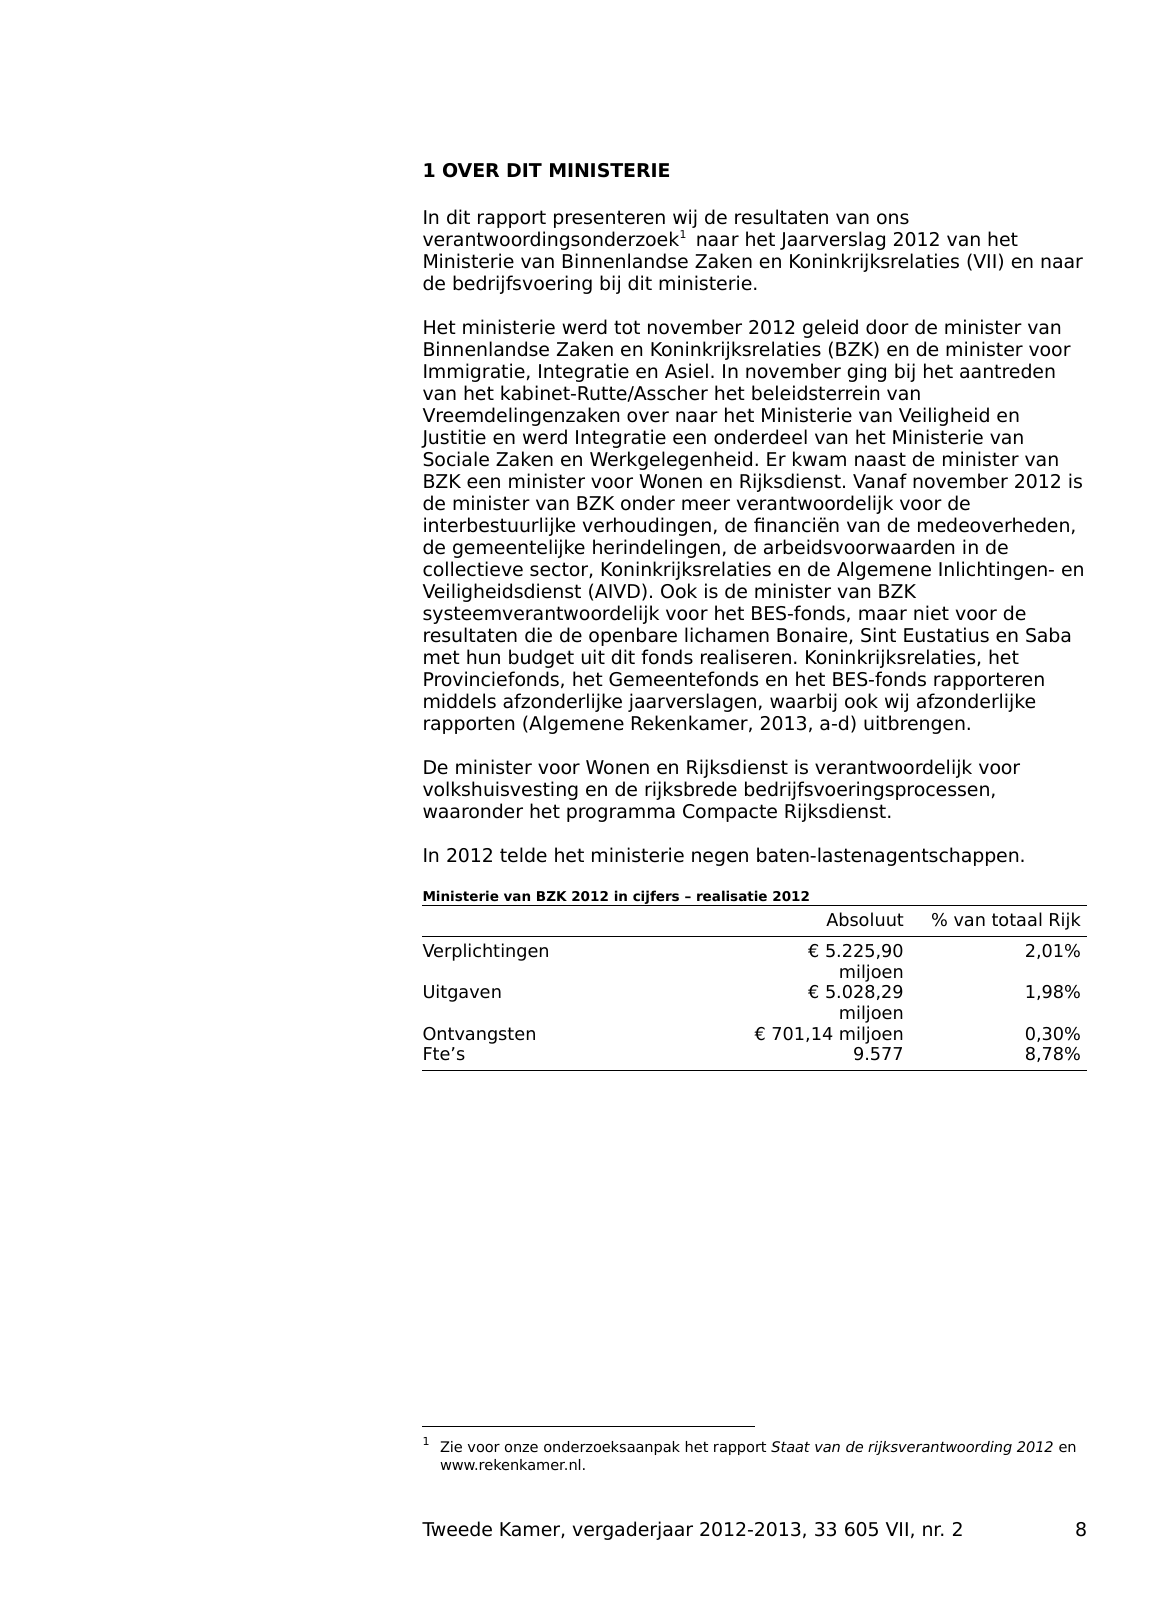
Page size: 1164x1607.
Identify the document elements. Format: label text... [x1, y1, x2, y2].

table_header Ministerie van BZK 2012 in cijfers – realisatie 2012 [422, 889, 1087, 904]
subtitle 1 OVER DIT MINISTERIE [422, 160, 1087, 182]
text Zie voor onze onderzoeksaanpak het rapport Staat van de rijksverantwoording 2012 en www.rekenkamer.nl. [422, 1435, 1087, 1474]
table_cell 9.577 [732, 1044, 909, 1070]
table_cell € 5.028,29 miljoen [732, 983, 909, 1024]
text In dit rapport presenteren wij de resultaten van ons verantwoordingsonderzoek naar het Jaarverslag 2012 van het Ministerie van Binnenlandse Zaken en Koninkrijksrelaties (VII) en naar de bedrijfsvoering bij dit ministerie. [422, 207, 1087, 295]
table_cell Ontvangsten [422, 1024, 732, 1044]
table_cell Fte’s [422, 1044, 732, 1070]
table_cell Verplichtingen [422, 937, 732, 982]
table_cell [422, 906, 732, 936]
text De minister voor Wonen en Rijksdienst is verantwoordelijk voor volkshuisvesting en de rijksbrede bedrijfsvoeringsprocessen, waaronder het programma Compacte Rijksdienst. [422, 757, 1087, 823]
table_cell € 5.225,90 miljoen [732, 937, 909, 982]
text Het ministerie werd tot november 2012 geleid door de minister van Binnenlandse Zaken en Koninkrijksrelaties (BZK) en de minister voor Immigratie, Integratie en Asiel. In november ging bij het aantreden van het kabinet-Rutte/Asscher het beleidsterrein van Vreemdelingenzaken over naar het Ministerie van Veiligheid en Justitie en werd Integratie een onderdeel van het Ministerie van Sociale Zaken en Werkgelegenheid. Er kwam naast de minister van BZK een minister voor Wonen en Rijksdienst. Vanaf november 2012 is de minister van BZK onder meer verantwoordelijk voor de interbestuurlijke verhoudingen, de financiën van de medeoverheden, de gemeentelijke herindelingen, de arbeidsvoorwaarden in de collectieve sector, Koninkrijksrelaties en de Algemene Inlichtingen- en Veiligheidsdienst (AIVD). Ook is de minister van BZK systeemverantwoordelijk voor het BES-fonds, maar niet voor de resultaten die de openbare lichamen Bonaire, Sint Eustatius en Saba met hun budget uit dit fonds realiseren. Koninkrijksrelaties, het Provinciefonds, het Gemeentefonds en het BES-fonds rapporteren middels afzonderlijke jaarverslagen, waarbij ook wij afzonderlijke rapporten (Algemene Rekenkamer, 2013, a-d) uitbrengen. [422, 317, 1087, 734]
table_cell 8,78% [910, 1044, 1087, 1070]
table_cell Absoluut [732, 906, 909, 936]
table_cell Uitgaven [422, 983, 732, 1024]
table_cell 0,30% [910, 1024, 1087, 1044]
table_cell € 701,14 miljoen [732, 1024, 909, 1044]
table_cell 1,98% [910, 983, 1087, 1024]
table_cell 2,01% [910, 937, 1087, 982]
table_cell % van totaal Rijk [910, 906, 1087, 936]
text In 2012 telde het ministerie negen baten-lastenagentschappen. [422, 845, 1087, 867]
